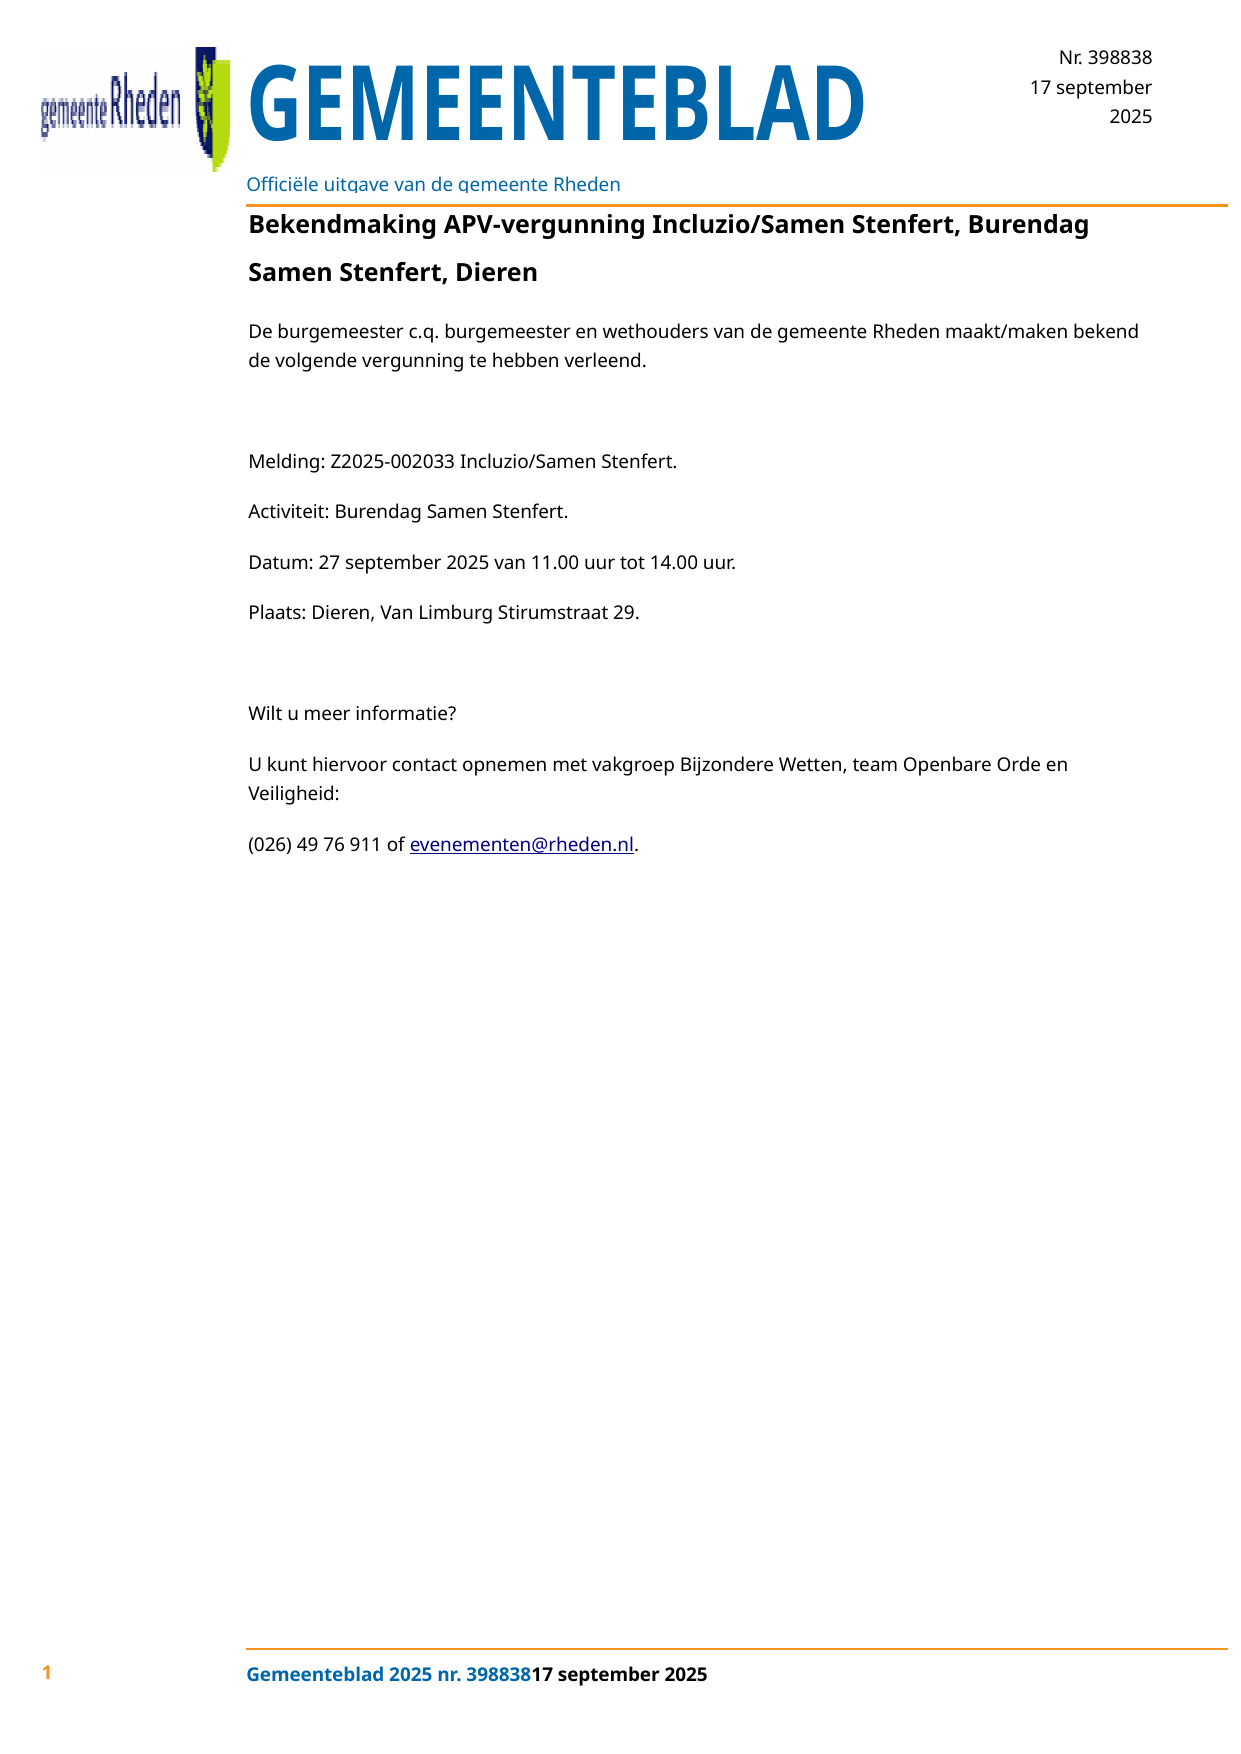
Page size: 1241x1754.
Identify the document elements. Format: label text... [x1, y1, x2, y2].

text Plaats: Dieren, Van Limburg Stirumstraat 29. [248, 599, 1152, 625]
text Activiteit: Burendag Samen Stenfert. [248, 499, 1152, 524]
text Wilt u meer informatie? [248, 700, 1152, 726]
text Melding: Z2025-002033 Incluzio/Samen Stenfert. [248, 448, 1152, 474]
text De burgemeester c.q. burgemeester en wethouders van de gemeente Rheden maakt/maken bekend de volgende vergunning te hebben verleend. [248, 318, 1152, 373]
picture [41, 47, 231, 172]
text Bekendmaking APV-vergunning Incluzio/Samen Stenfert, Burendag Samen Stenfert, Dieren [248, 207, 1152, 288]
text (026) 49 76 911 of evenementen@rheden.nl. [248, 831, 1152, 857]
text U kunt hiervoor contact opnemen met vakgroep Bijzondere Wetten, team Openbare Orde en Veiligheid: [248, 751, 1152, 806]
text Datum: 27 september 2025 van 11.00 uur tot 14.00 uur. [248, 549, 1152, 575]
